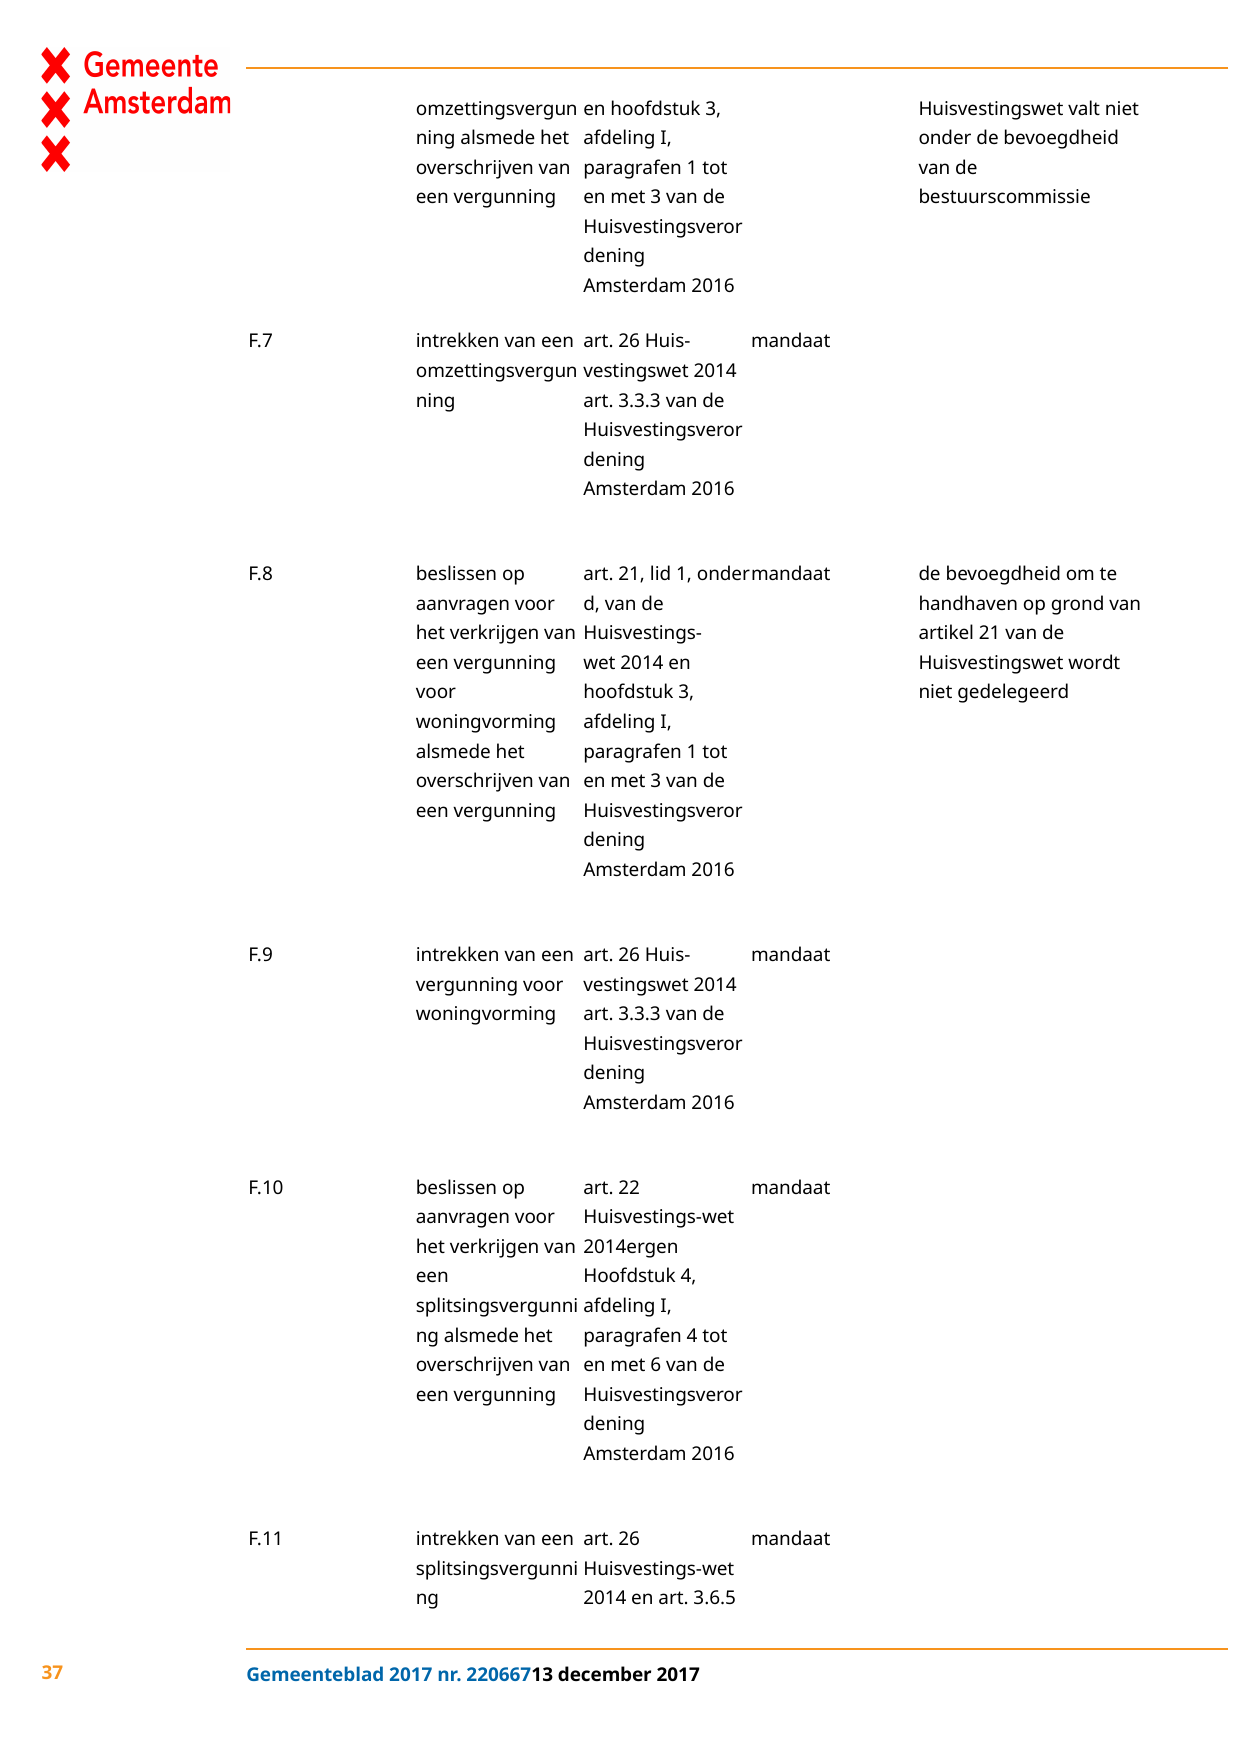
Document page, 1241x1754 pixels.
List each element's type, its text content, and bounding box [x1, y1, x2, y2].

table_cell [918, 912, 1152, 1144]
table_cell de bevoegdheid om te handhaven op grond van artikel 21 van de Huisvestingswet wordt niet gedelegeerd [918, 531, 1152, 912]
table_cell intrekken van een splitsingsvergunning [416, 1496, 583, 1610]
table_cell [918, 1144, 1152, 1496]
table_cell omzettingsvergunning alsmede het overschrijven van een vergunning [416, 95, 583, 298]
table_cell intrekken van een vergunning voor woningvorming [416, 912, 583, 1144]
picture [41, 47, 231, 172]
table_cell [918, 1496, 1152, 1610]
table_cell mandaat [751, 1144, 918, 1496]
table_cell intrekken van een omzettingsvergunning [416, 298, 583, 531]
table_cell beslissen op aanvragen voor het verkrijgen van een splitsingsvergunning alsmede het overschrijven van een vergunning [416, 1144, 583, 1496]
table_cell art. 21, lid 1, onder d, van de Huisvestings- wet 2014 en hoofdstuk 3, afdeling I, paragrafen 1 tot en met 3 van de Huisvestingsverordening Amsterdam 2016 [583, 531, 751, 912]
table_cell F.7 [248, 298, 416, 531]
table_cell beslissen op aanvragen voor het verkrijgen van een vergunning voor woningvorming alsmede het overschrijven van een vergunning [416, 531, 583, 912]
table_cell mandaat [751, 298, 918, 531]
table_cell art. 22 Huisvestings-wet 2014ergen Hoofdstuk 4, afdeling I, paragrafen 4 tot en met 6 van de Huisvestingsverordening Amsterdam 2016 [583, 1144, 751, 1496]
table_cell [918, 298, 1152, 531]
table_cell mandaat [751, 912, 918, 1144]
table_cell F.11 [248, 1496, 416, 1610]
table_cell Huisvestingswet valt niet onder de bevoegdheid van de bestuurscommissie [918, 95, 1152, 298]
table_cell art. 26 Huis-vestingswet 2014 art. 3.3.3 van de Huisvestingsverordening Amsterdam 2016 [583, 298, 751, 531]
table_cell art. 26 Huisvestings-wet 2014 en art. 3.6.5 [583, 1496, 751, 1610]
table_cell F.8 [248, 531, 416, 912]
table_cell [248, 95, 416, 298]
table_cell en hoofdstuk 3, afdeling I, paragrafen 1 tot en met 3 van de Huisvestingsverordening Amsterdam 2016 [583, 95, 751, 298]
table_cell art. 26 Huis-vestingswet 2014 art. 3.3.3 van de Huisvestingsverordening Amsterdam 2016 [583, 912, 751, 1144]
table_cell F.9 [248, 912, 416, 1144]
table_cell mandaat [751, 1496, 918, 1610]
table_cell [751, 95, 918, 298]
table_cell mandaat [751, 531, 918, 912]
table_cell F.10 [248, 1144, 416, 1496]
